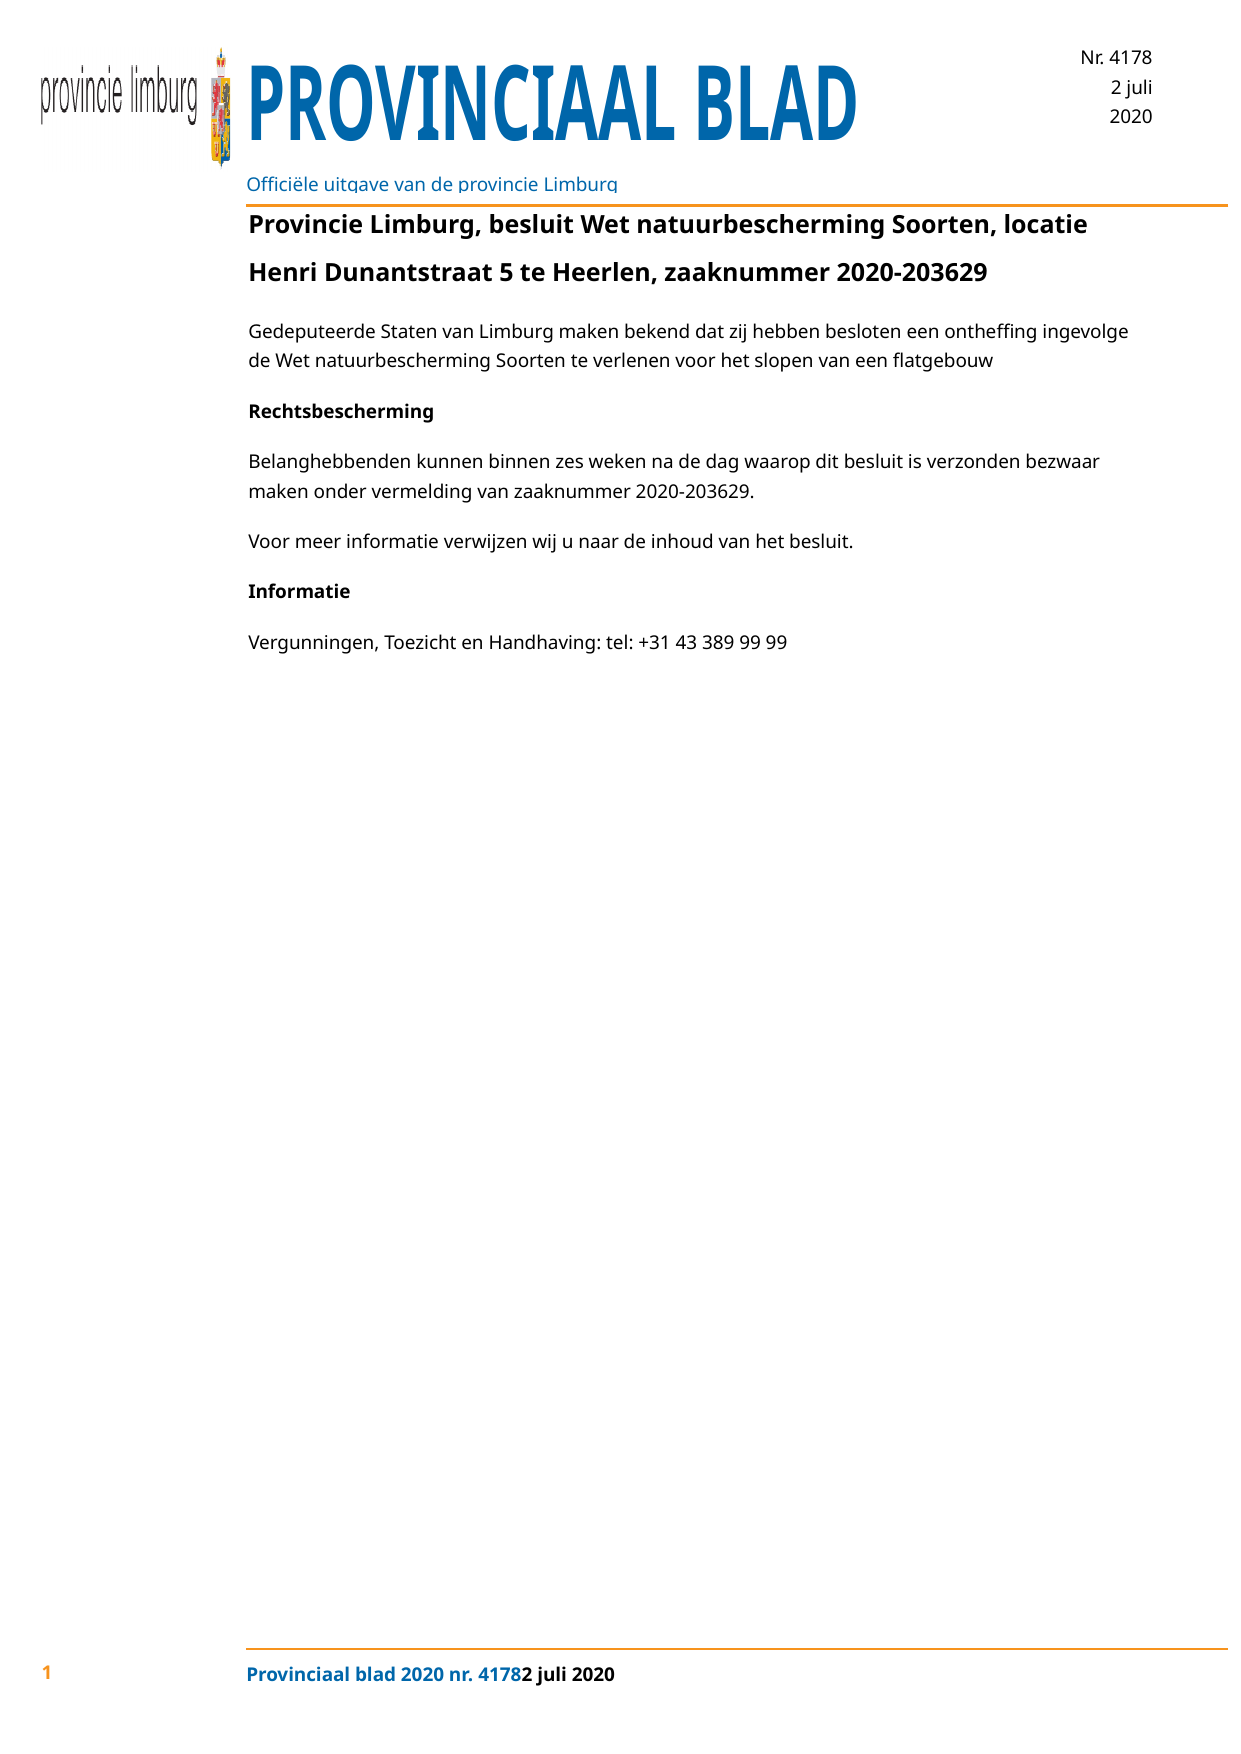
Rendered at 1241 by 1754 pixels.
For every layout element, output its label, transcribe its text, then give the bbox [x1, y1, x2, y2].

text Informatie [248, 579, 1152, 604]
text Rechtsbescherming [248, 398, 1152, 424]
text Belanghebbenden kunnen binnen zes weken na de dag waarop dit besluit is verzonden bezwaar maken onder vermelding van zaaknummer 2020-203629. [248, 448, 1152, 504]
text Gedeputeerde Staten van Limburg maken bekend dat zij hebben besloten een ontheffing ingevolge de Wet natuurbescherming Soorten te verlenen voor het slopen van een flatgebouw [248, 318, 1152, 373]
picture [41, 47, 231, 172]
text Voor meer informatie verwijzen wij u naar de inhoud van het besluit. [248, 528, 1152, 554]
text Vergunningen, Toezicht en Handhaving: tel: +31 43 389 99 99 [248, 629, 1152, 655]
text Provincie Limburg, besluit Wet natuurbescherming Soorten, locatie Henri Dunantstraat 5 te Heerlen, zaaknummer 2020-203629 [248, 207, 1152, 288]
